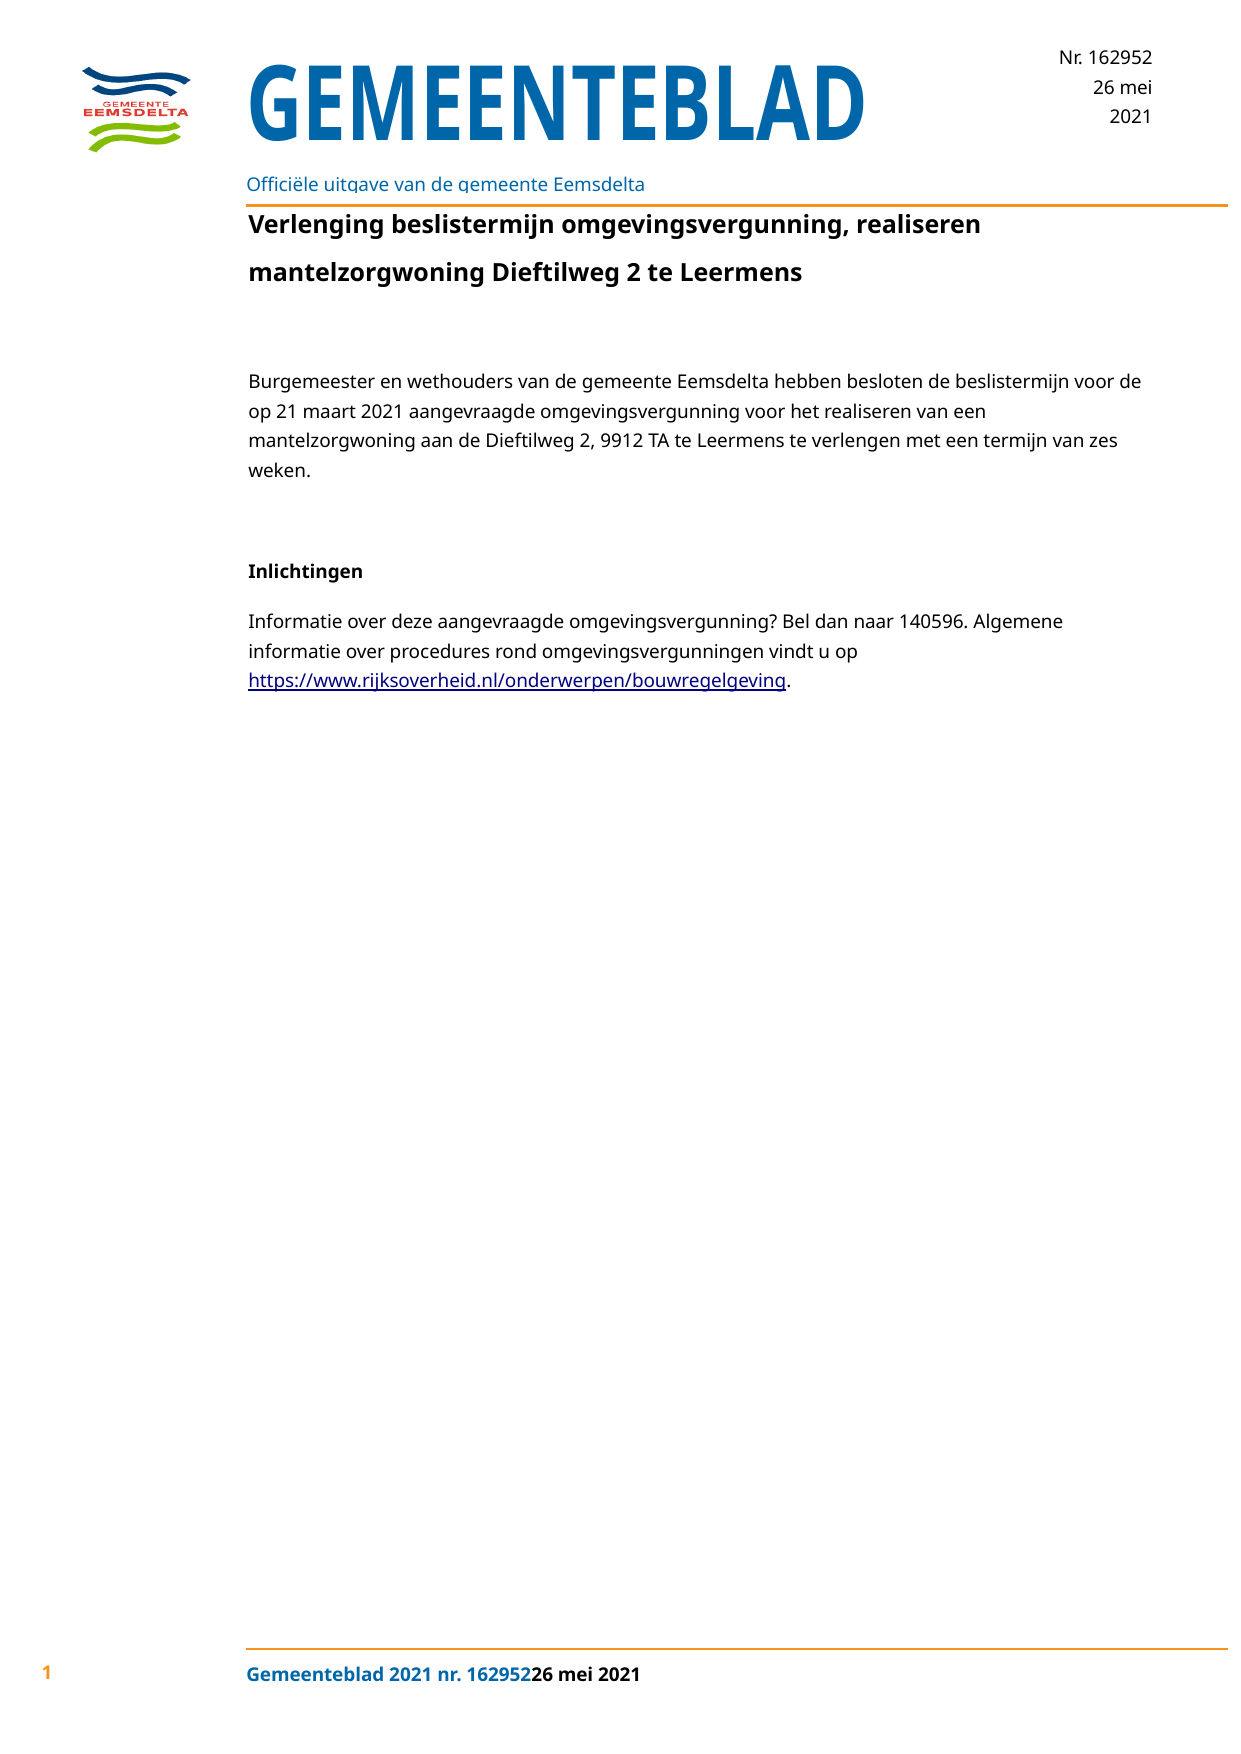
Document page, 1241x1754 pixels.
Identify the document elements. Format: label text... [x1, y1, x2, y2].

picture [41, 47, 231, 172]
text Burgemeester en wethouders van de gemeente Eemsdelta hebben besloten de beslistermijn voor de op 21 maart 2021 aangevraagde omgevingsvergunning voor het realiseren van een mantelzorgwoning aan de Dieftilweg 2, 9912 TA te Leermens te verlengen met een termijn van zes weken. [248, 368, 1152, 483]
text Inlichtingen [248, 558, 1152, 584]
text Informatie over deze aangevraagde omgevingsvergunning? Bel dan naar 140596. Algemene informatie over procedures rond omgevingsvergunningen vindt u op https://www.rijksoverheid.nl/onderwerpen/bouwregelgeving. [248, 608, 1152, 693]
text Verlenging beslistermijn omgevingsvergunning, realiseren mantelzorgwoning Dieftilweg 2 te Leermens [248, 207, 1152, 288]
